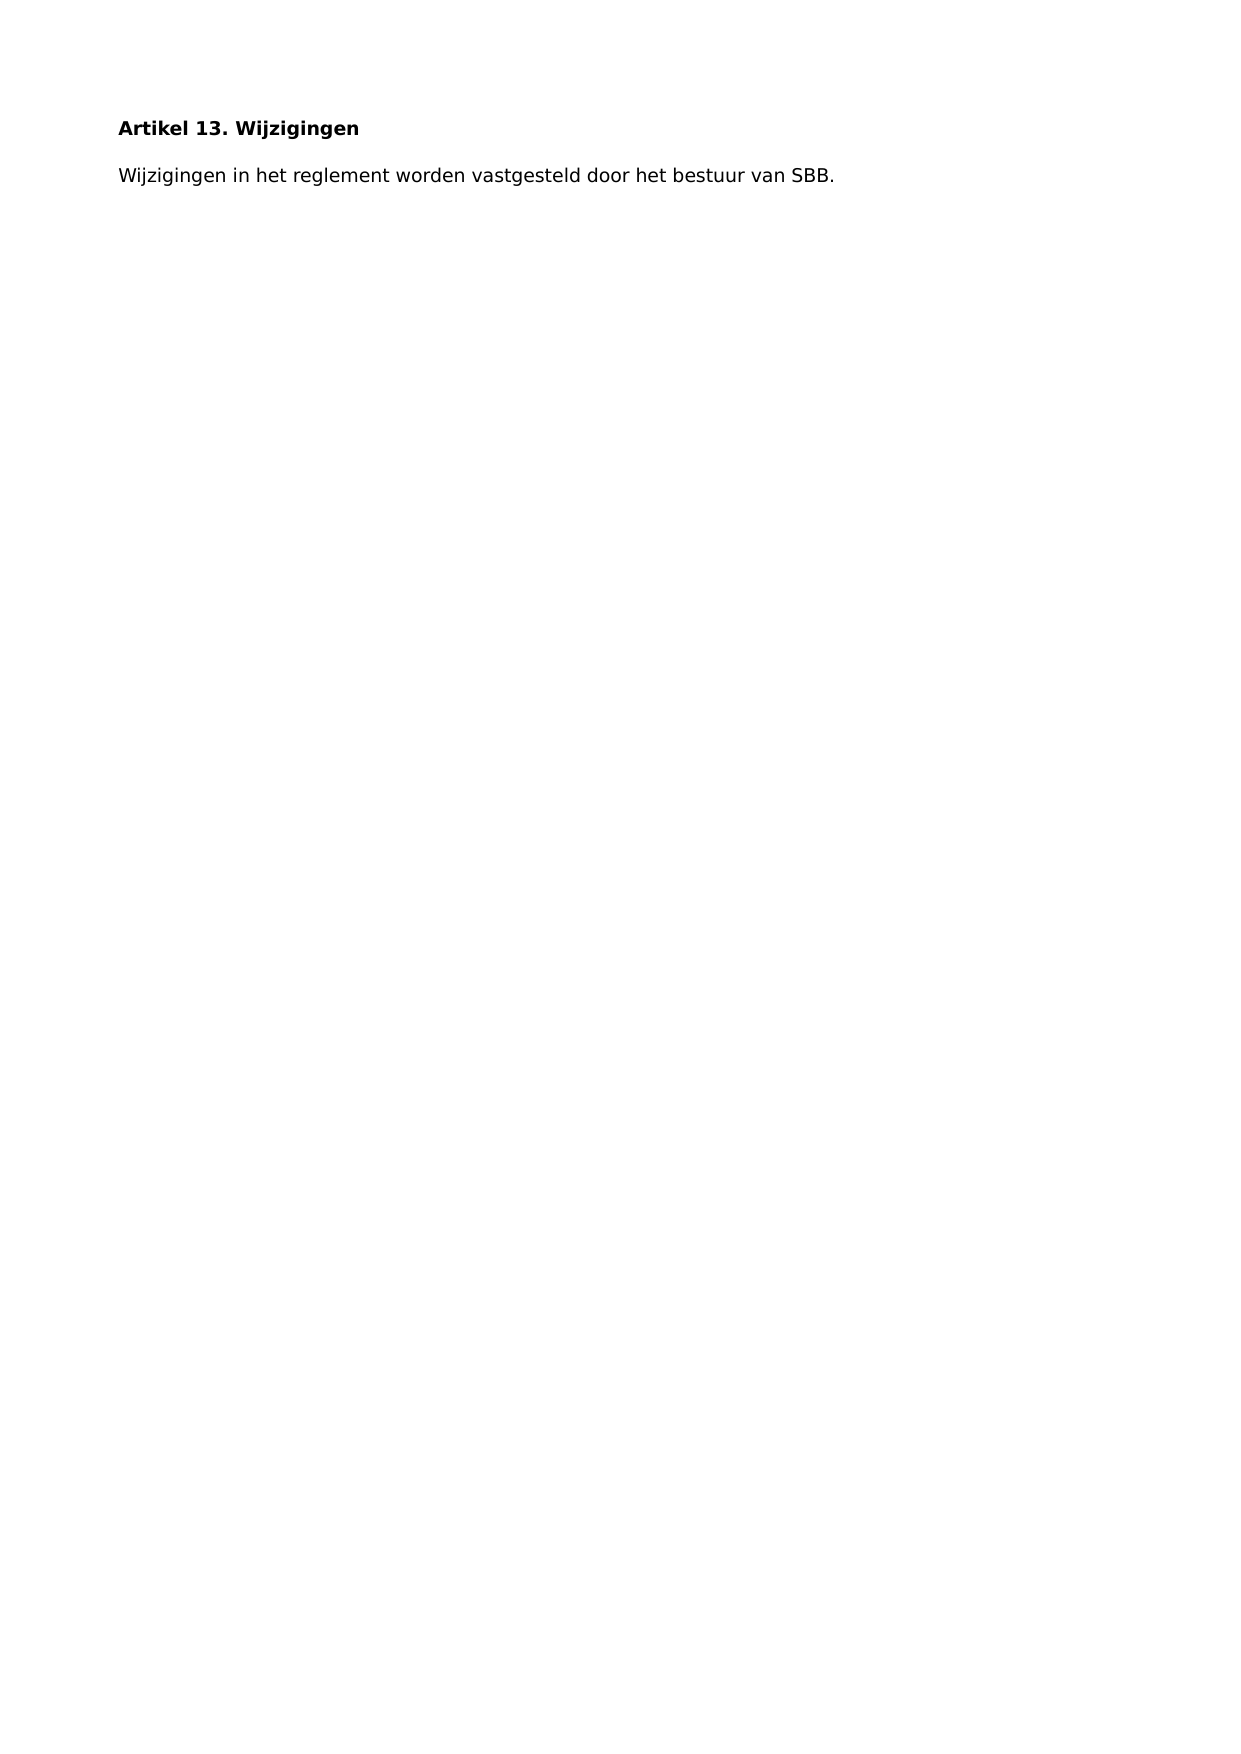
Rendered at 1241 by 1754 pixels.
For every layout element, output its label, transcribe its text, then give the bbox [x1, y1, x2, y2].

text Wijzigingen in het reglement worden vastgesteld door het bestuur van SBB. [118, 165, 1122, 187]
subtitle Artikel 13. Wijzigingen [118, 118, 1122, 140]
